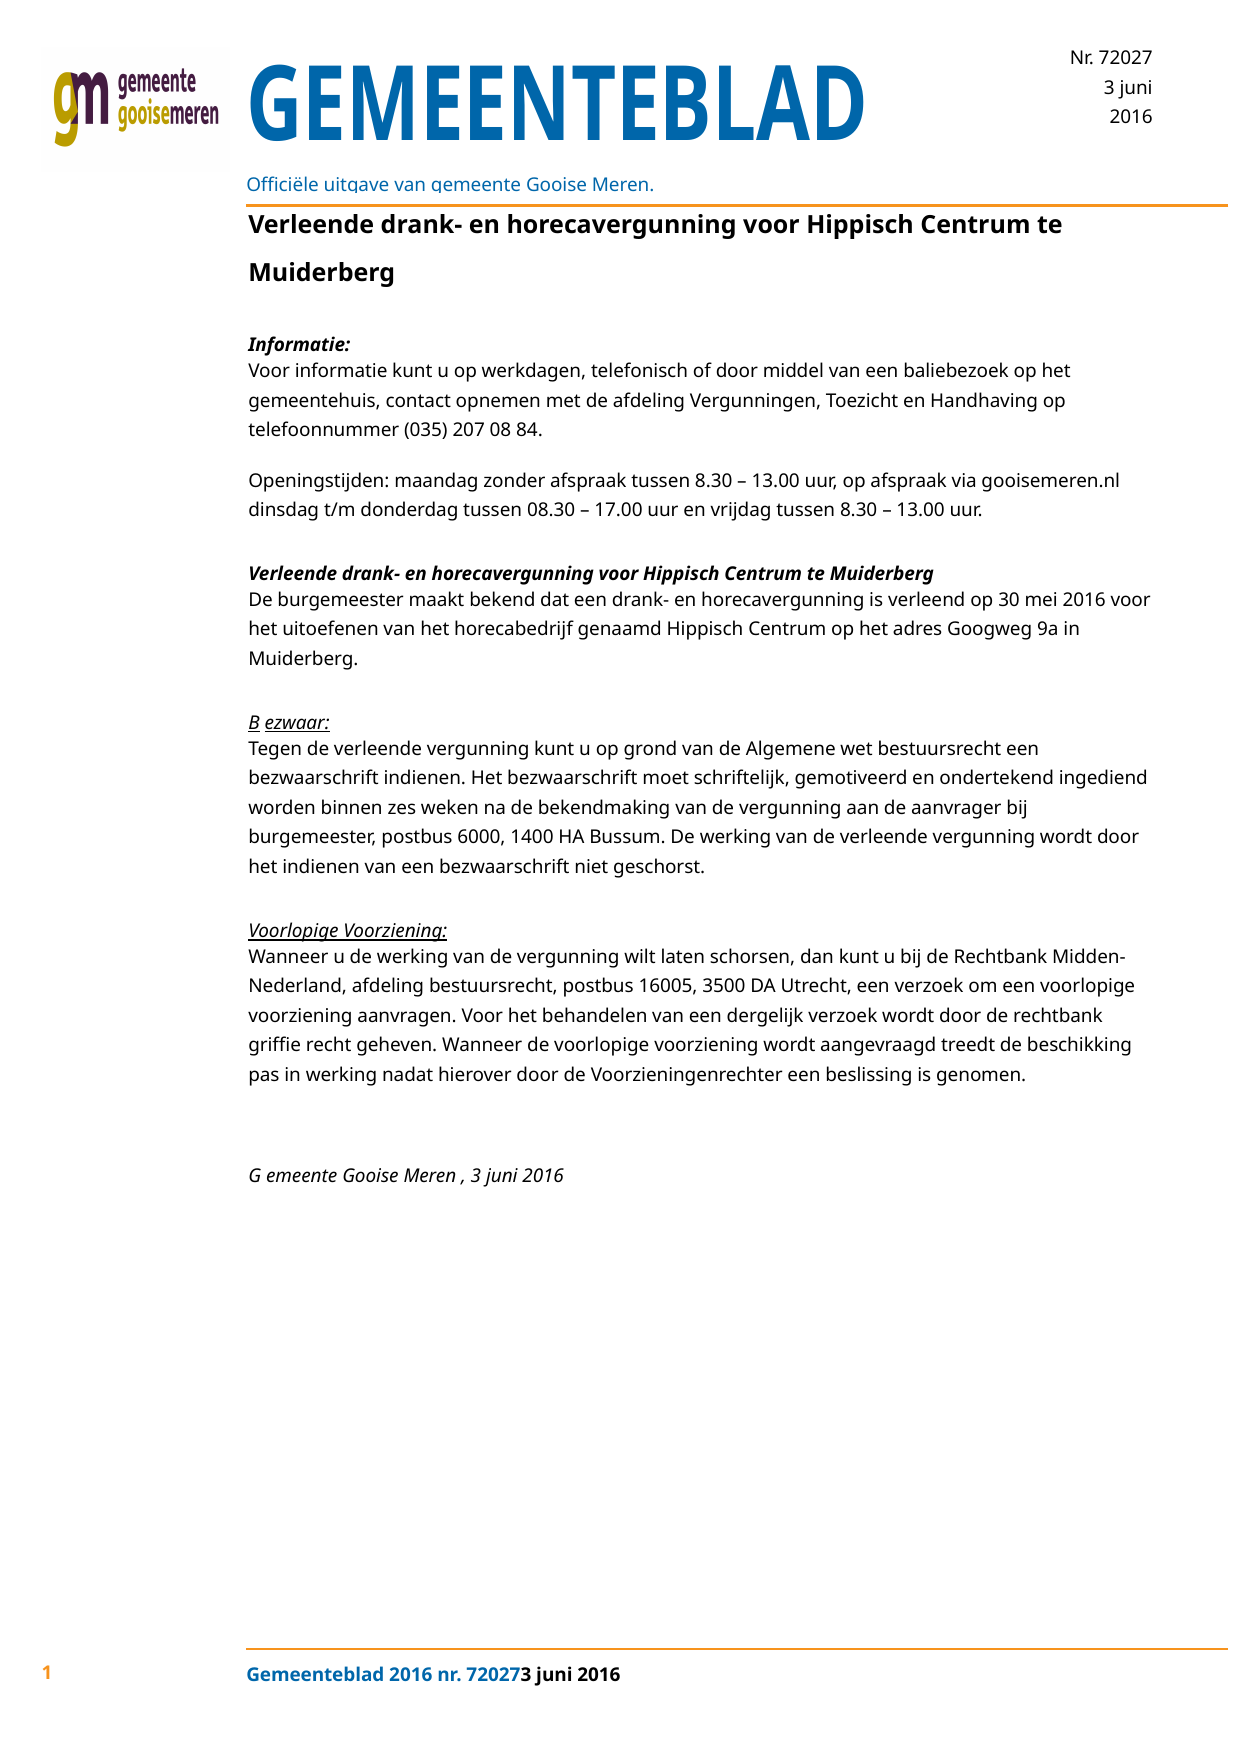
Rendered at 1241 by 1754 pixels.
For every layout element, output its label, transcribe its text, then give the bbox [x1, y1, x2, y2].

text G emeente Gooise Meren , 3 juni 2016 [248, 1162, 1152, 1188]
text Openingstijden: maandag zonder afspraak tussen 8.30 – 13.00 uur, op afspraak via gooisemeren.nl dinsdag t/m donderdag tussen 08.30 – 17.00 uur en vrijdag tussen 8.30 – 13.00 uur. [248, 467, 1152, 522]
text B ezwaar: [248, 709, 1152, 735]
text De burgemeester maakt bekend dat een drank- en horecavergunning is verleend op 30 mei 2016 voor het uitoefenen van het horecabedrijf genaamd Hippisch Centrum op het adres Googweg 9a in Muiderberg. [248, 586, 1152, 671]
text Informatie: [248, 331, 1152, 357]
text Verleende drank- en horecavergunning voor Hippisch Centrum te Muiderberg [248, 207, 1152, 288]
text Voor informatie kunt u op werkdagen, telefonisch of door middel van een baliebezoek op het gemeentehuis, contact opnemen met de afdeling Vergunningen, Toezicht en Handhaving op telefoonnummer (035) 207 08 84. [248, 357, 1152, 442]
text Wanneer u de werking van de vergunning wilt laten schorsen, dan kunt u bij de Rechtbank Midden-Nederland, afdeling bestuursrecht, postbus 16005, 3500 DA Utrecht, een verzoek om een voorlopige voorziening aanvragen. Voor het behandelen van een dergelijk verzoek wordt door de rechtbank griffie recht geheven. Wanneer de voorlopige voorziening wordt aangevraagd treedt de beschikking pas in werking nadat hierover door de Voorzieningenrechter een beslissing is genomen. [248, 943, 1152, 1087]
text Voorlopige Voorziening: [248, 917, 1152, 943]
picture [41, 47, 231, 172]
text Tegen de verleende vergunning kunt u op grond van de Algemene wet bestuursrecht een bezwaarschrift indienen. Het bezwaarschrift moet schriftelijk, gemotiveerd en ondertekend ingediend worden binnen zes weken na de bekendmaking van de vergunning aan de aanvrager bij burgemeester, postbus 6000, 1400 HA Bussum. De werking van de verleende vergunning wordt door het indienen van een bezwaarschrift niet geschorst. [248, 735, 1152, 879]
text Verleende drank- en horecavergunning voor Hippisch Centrum te Muiderberg [248, 560, 1152, 586]
